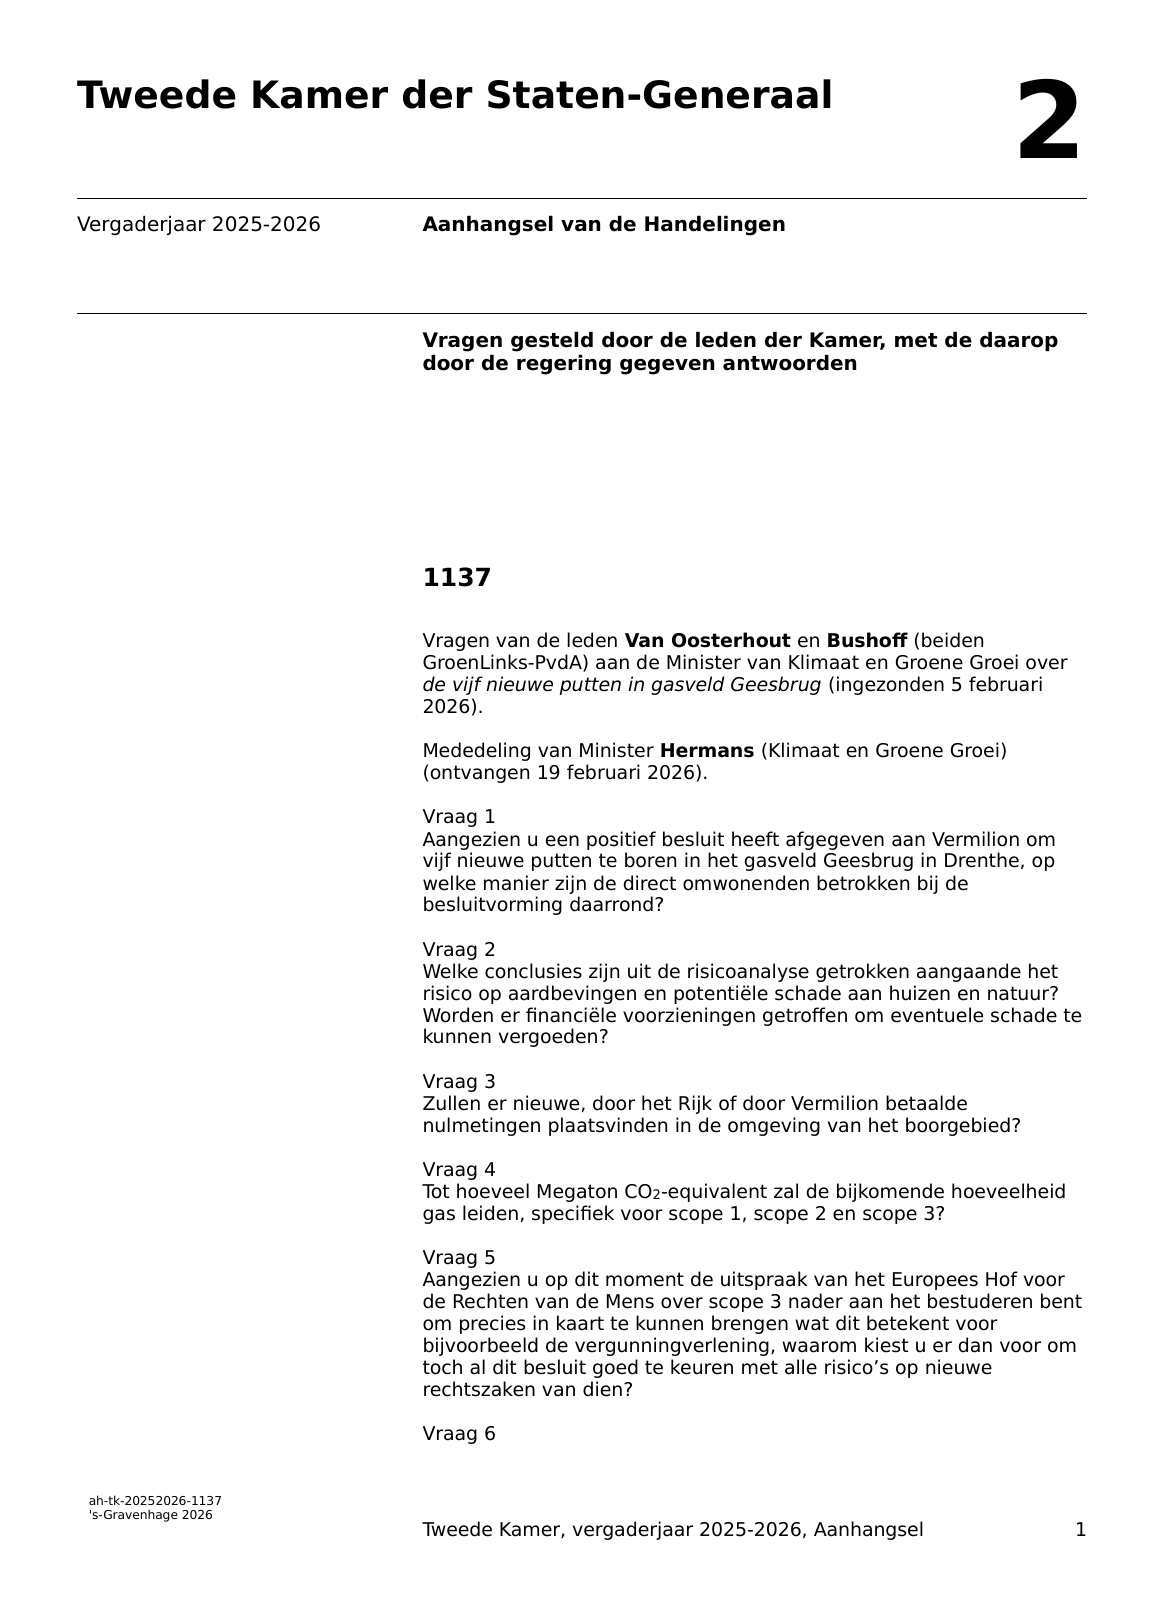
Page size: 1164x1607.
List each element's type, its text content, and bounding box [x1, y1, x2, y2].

text ah-tk-20252026-1137 [88, 1494, 323, 1508]
text Aangezien u een positief besluit heeft afgegeven aan Vermilion om vijf nieuwe putten te boren in het gasveld Geesbrug in Drenthe, op welke manier zijn de direct omwonenden betrokken bij de besluitvorming daarrond? [422, 828, 1087, 916]
table_cell Aanhangsel van de Handelingen [422, 199, 1087, 313]
text Vraag 3 [422, 1071, 1087, 1093]
text 1137 [422, 563, 1087, 592]
text 's-Gravenhage 2026 [88, 1508, 323, 1522]
text Aangezien u op dit moment de uitspraak van het Europees Hof voor de Rechten van de Mens over scope 3 nader aan het bestuderen bent om precies in kaart te kunnen brengen wat dit betekent voor bijvoorbeeld de vergunningverlening, waarom kiest u er dan voor om toch al dit besluit goed te keuren met alle risico’s op nieuwe rechtszaken van dien? [422, 1269, 1087, 1401]
text Vraag 5 [422, 1247, 1087, 1269]
table_cell Vragen gesteld door de leden der Kamer, met de daarop door de regering gegeven antwoorden [422, 314, 1087, 375]
table_cell Vergaderjaar 2025-2026 [77, 199, 422, 313]
text Vragen van de leden Van Oosterhout en Bushoff (beiden GroenLinks-PvdA) aan de Minister van Klimaat en Groene Groei over de vijf nieuwe putten in gasveld Geesbrug (ingezonden 5 februari 2026). [422, 630, 1087, 718]
text Tot hoeveel Megaton CO2-equivalent zal de bijkomende hoeveelheid gas leiden, specifiek voor scope 1, scope 2 en scope 3? [422, 1181, 1087, 1225]
text Welke conclusies zijn uit de risicoanalyse getrokken aangaande het risico op aardbevingen en potentiële schade aan huizen en natuur? Worden er financiële voorzieningen getroffen om eventuele schade te kunnen vergoeden? [422, 961, 1087, 1048]
table_header Tweede Kamer der Staten-Generaal [77, 59, 886, 198]
text Zullen er nieuwe, door het Rijk of door Vermilion betaalde nulmetingen plaatsvinden in de omgeving van het boorgebied? [422, 1093, 1087, 1137]
text Vraag 1 [422, 806, 1087, 828]
table_cell [77, 314, 422, 375]
text Mededeling van Minister Hermans (Klimaat en Groene Groei) (ontvangen 19 februari 2026). [422, 740, 1087, 784]
text Vraag 6 [422, 1423, 1087, 1445]
table_header 2 [886, 59, 1087, 198]
text Vraag 4 [422, 1159, 1087, 1181]
text Vraag 2 [422, 938, 1087, 961]
